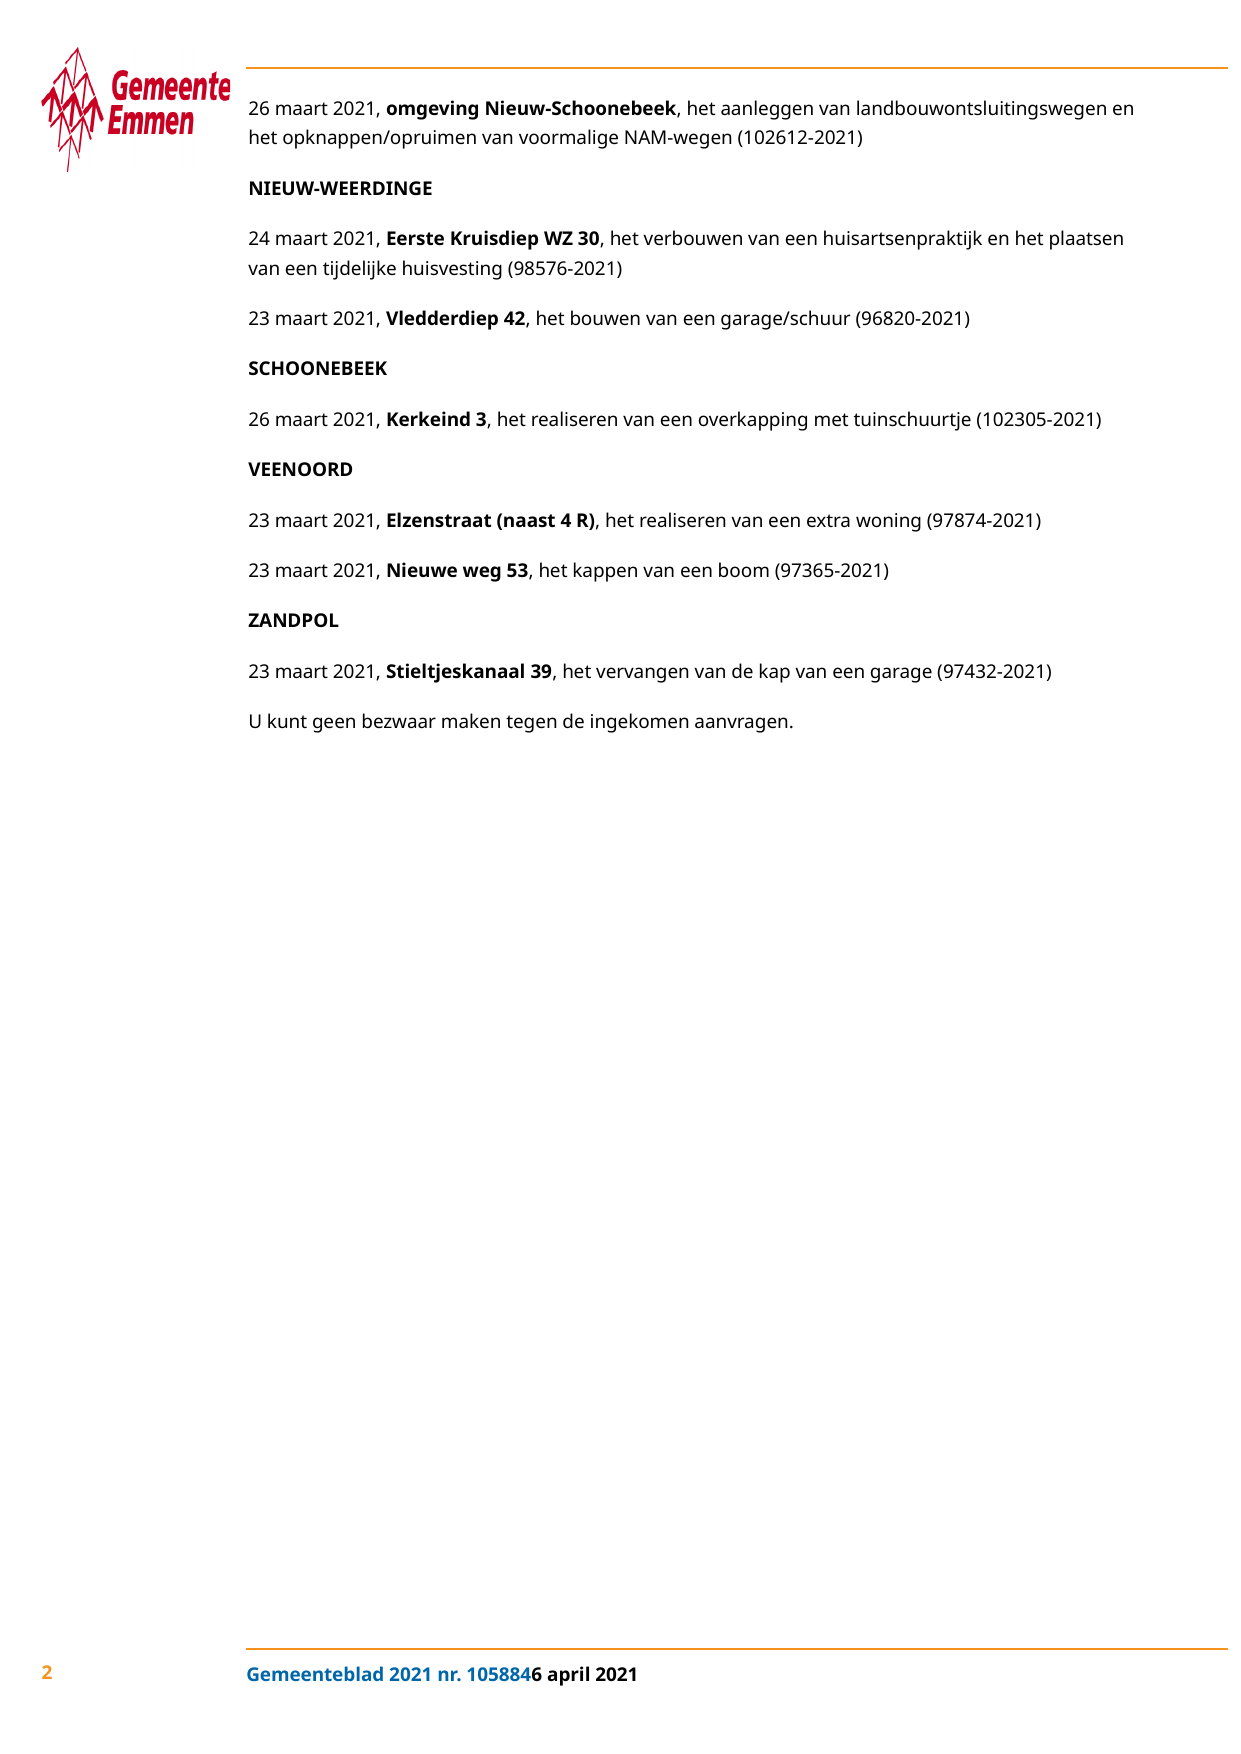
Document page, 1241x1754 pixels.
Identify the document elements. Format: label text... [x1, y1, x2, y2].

text 26 maart 2021, omgeving Nieuw-Schoonebeek, het aanleggen van landbouwontsluitingswegen en het opknappen/opruimen van voormalige NAM-wegen (102612-2021) [248, 95, 1152, 150]
text 23 maart 2021, Nieuwe weg 53, het kappen van een boom (97365-2021) [248, 557, 1152, 583]
text ZANDPOL [248, 608, 1152, 633]
text 23 maart 2021, Stieltjeskanaal 39, het vervangen van de kap van een garage (97432-2021) [248, 658, 1152, 684]
text 26 maart 2021, Kerkeind 3, het realiseren van een overkapping met tuinschuurtje (102305-2021) [248, 406, 1152, 432]
text 23 maart 2021, Elzenstraat (naast 4 R), het realiseren van een extra woning (97874-2021) [248, 507, 1152, 533]
text 23 maart 2021, Vledderdiep 42, het bouwen van een garage/schuur (96820-2021) [248, 305, 1152, 331]
text U kunt geen bezwaar maken tegen de ingekomen aanvragen. [248, 708, 1152, 734]
text VEENOORD [248, 456, 1152, 482]
text 24 maart 2021, Eerste Kruisdiep WZ 30, het verbouwen van een huisartsenpraktijk en het plaatsen van een tijdelijke huisvesting (98576-2021) [248, 225, 1152, 281]
picture [41, 47, 231, 172]
text NIEUW-WEERDINGE [248, 175, 1152, 201]
text SCHOONEBEEK [248, 356, 1152, 381]
